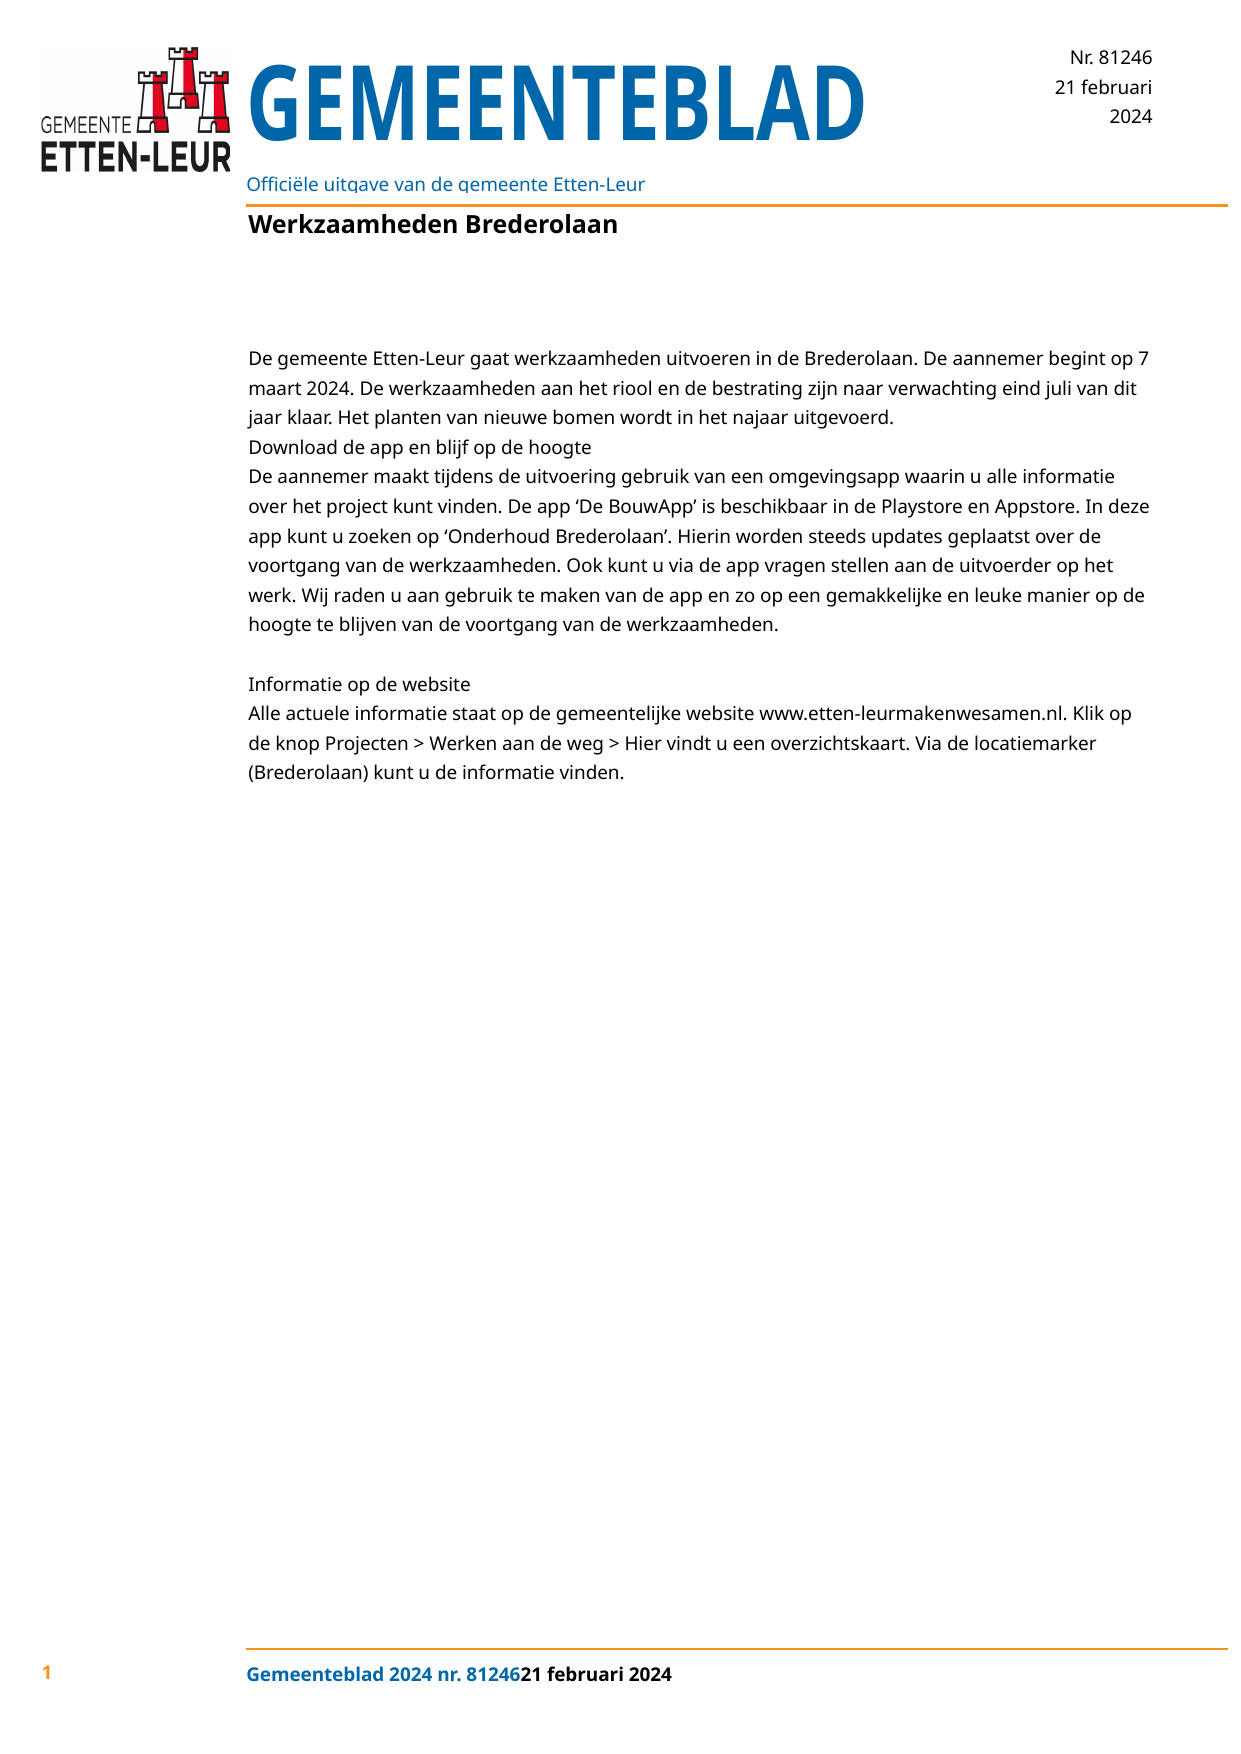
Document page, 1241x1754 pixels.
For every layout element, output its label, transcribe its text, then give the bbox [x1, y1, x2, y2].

text De aannemer maakt tijdens de uitvoering gebruik van een omgevingsapp waarin u alle informatie over het project kunt vinden. De app ‘De BouwApp’ is beschikbaar in de Playstore en Appstore. In deze app kunt u zoeken op ‘Onderhoud Brederolaan’. Hierin worden steeds updates geplaatst over de voortgang van de werkzaamheden. Ook kunt u via de app vragen stellen aan de uitvoerder op het werk. Wij raden u aan gebruik te maken van de app en zo op een gemakkelijke en leuke manier op de hoogte te blijven van de voortgang van de werkzaamheden. [248, 464, 1152, 637]
picture [41, 47, 231, 172]
text De gemeente Etten-Leur gaat werkzaamheden uitvoeren in de Brederolaan. De aannemer begint op 7 maart 2024. De werkzaamheden aan het riool en de bestrating zijn naar verwachting eind juli van dit jaar klaar. Het planten van nieuwe bomen wordt in het najaar uitgevoerd. [248, 345, 1152, 430]
text Alle actuele informatie staat op de gemeentelijke website www.etten-leurmakenwesamen.nl. Klik op de knop Projecten > Werken aan de weg > Hier vindt u een overzichtskaart. Via de locatiemarker (Brederolaan) kunt u de informatie vinden. [248, 700, 1152, 785]
text Werkzaamheden Brederolaan [248, 207, 1152, 241]
text Informatie op de website [248, 671, 1152, 696]
text Download de app en blijf op de hoogte [248, 434, 1152, 460]
